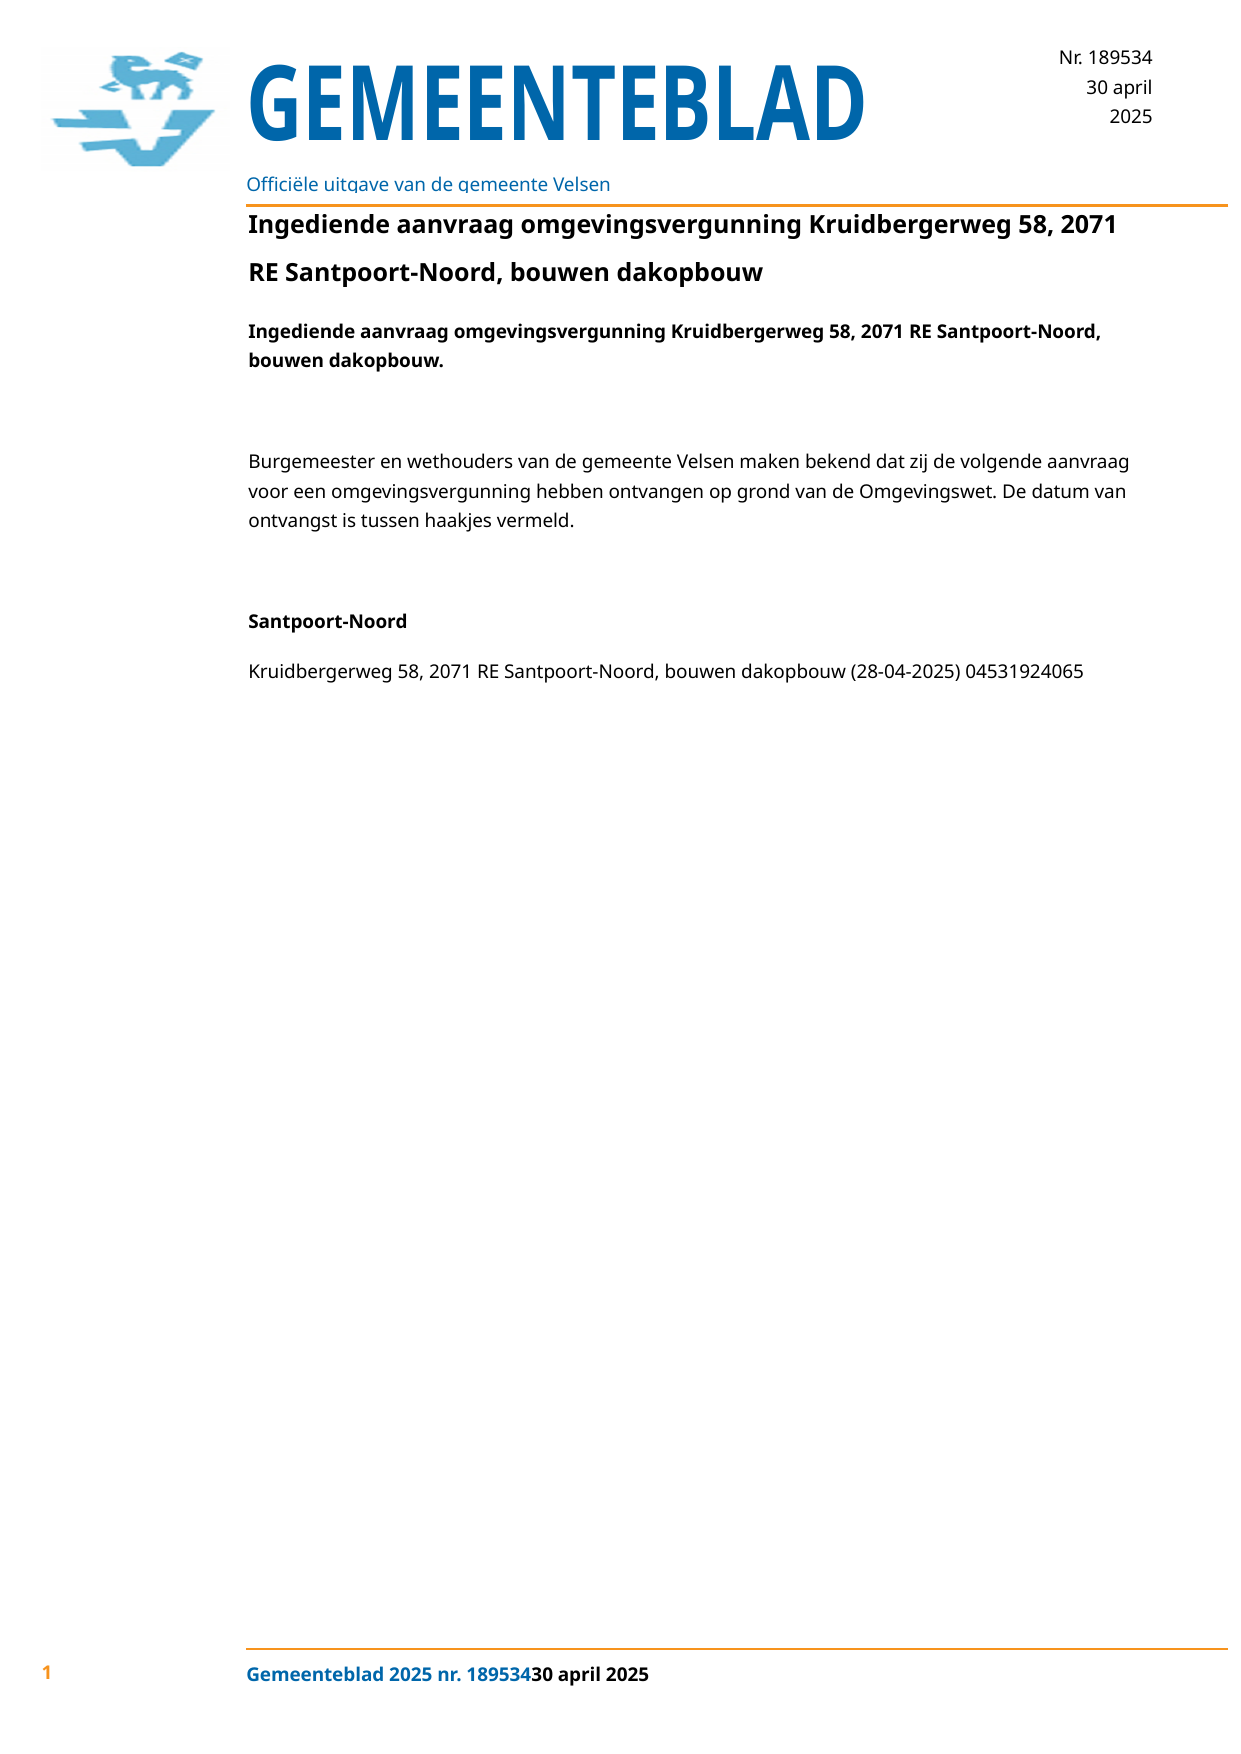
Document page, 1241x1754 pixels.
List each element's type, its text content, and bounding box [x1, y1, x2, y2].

text Ingediende aanvraag omgevingsvergunning Kruidbergerweg 58, 2071 RE Santpoort-Noord, bouwen dakopbouw. [248, 318, 1152, 373]
text Ingediende aanvraag omgevingsvergunning Kruidbergerweg 58, 2071 RE Santpoort-Noord, bouwen dakopbouw [248, 207, 1152, 288]
text Kruidbergerweg 58, 2071 RE Santpoort-Noord, bouwen dakopbouw (28-04-2025) 04531924065 [248, 659, 1152, 684]
text Burgemeester en wethouders van de gemeente Velsen maken bekend dat zij de volgende aanvraag voor een omgevingsvergunning hebben ontvangen op grond van de Omgevingswet. De datum van ontvangst is tussen haakjes vermeld. [248, 448, 1152, 533]
picture [41, 47, 231, 172]
text Santpoort-Noord [248, 608, 1152, 634]
